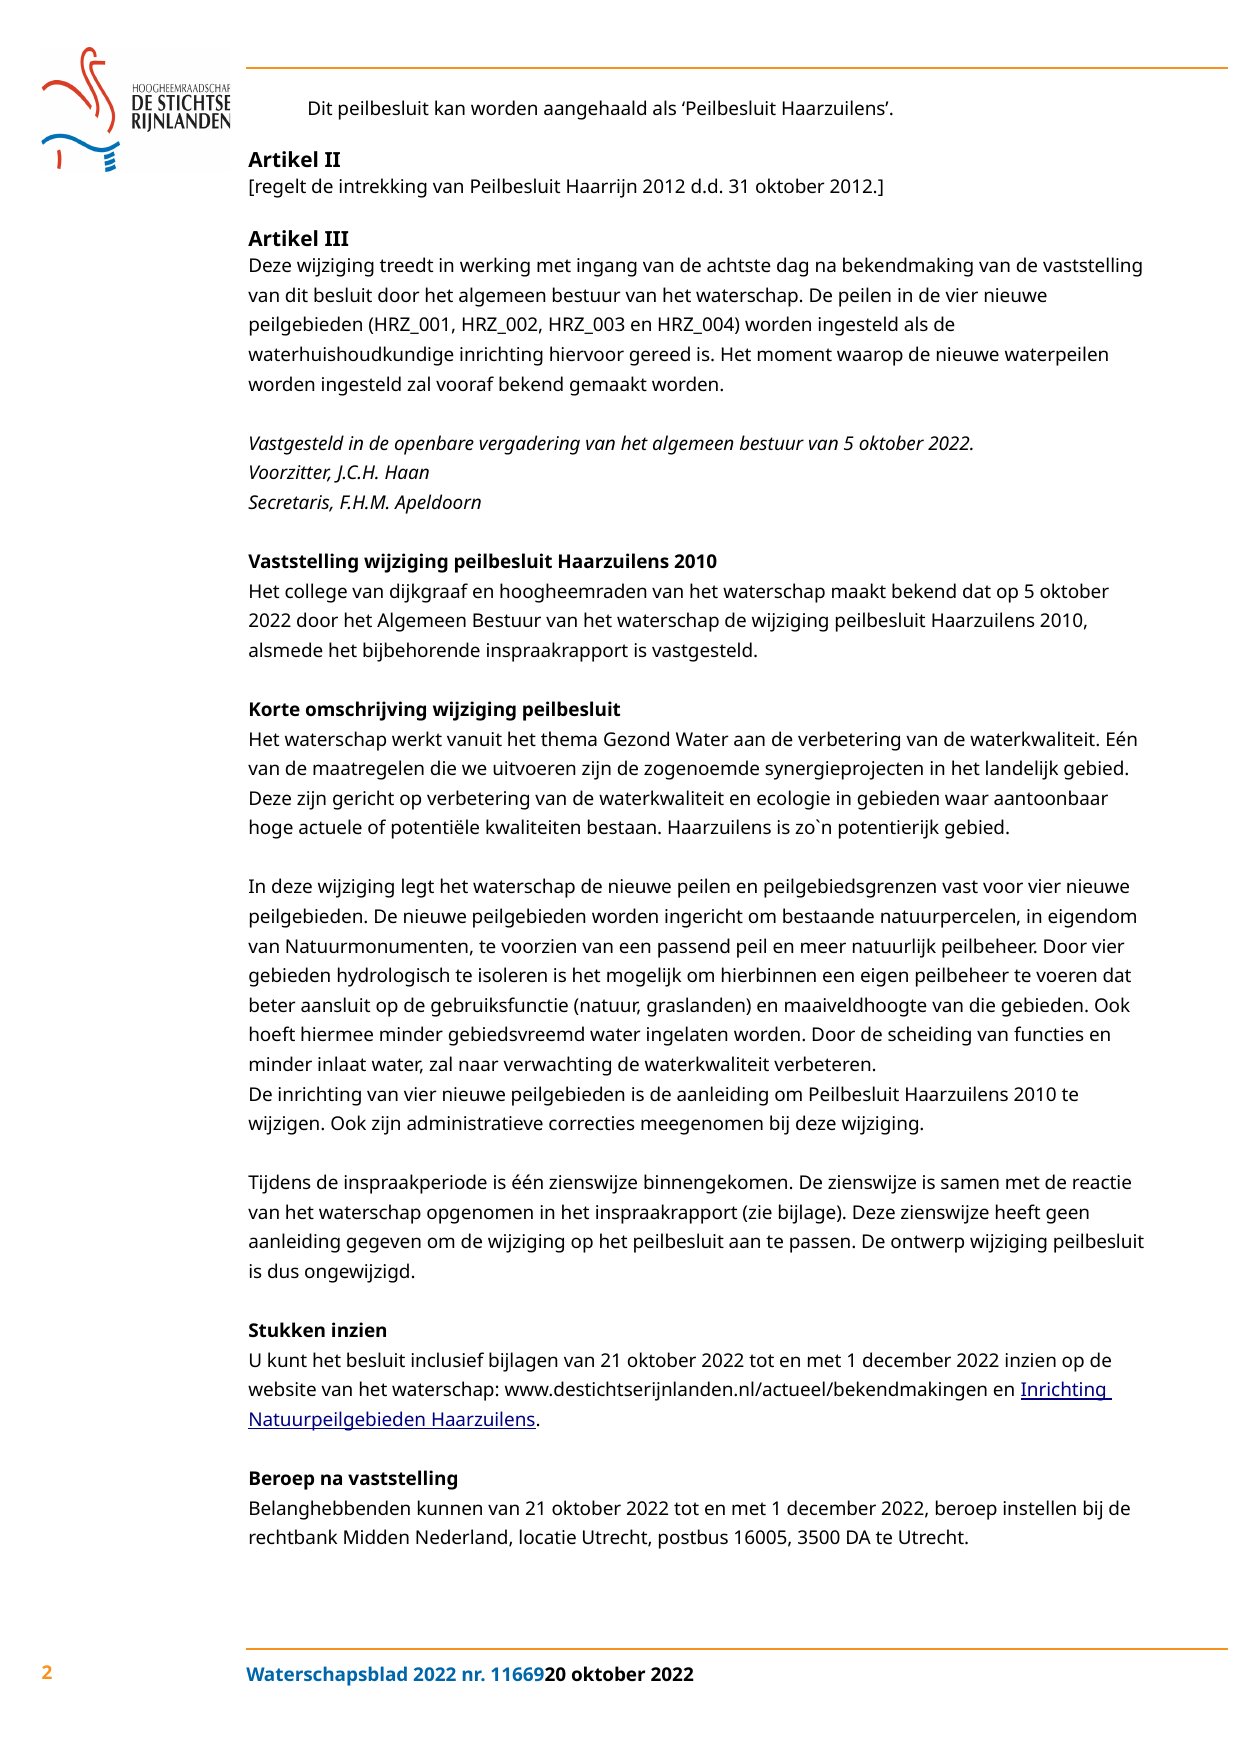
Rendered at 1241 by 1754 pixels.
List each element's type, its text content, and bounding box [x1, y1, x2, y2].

text Tijdens de inspraakperiode is één zienswijze binnengekomen. De zienswijze is samen met de reactie van het waterschap opgenomen in het inspraakrapport (zie bijlage). Deze zienswijze heeft geen aanleiding gegeven om de wijziging op het peilbesluit aan te passen. De ontwerp wijziging peilbesluit is dus ongewijzigd. [248, 1169, 1152, 1284]
text Deze wijziging treedt in werking met ingang van de achtste dag na bekendmaking van de vaststelling van dit besluit door het algemeen bestuur van het waterschap. De peilen in de vier nieuwe peilgebieden (HRZ_001, HRZ_002, HRZ_003 en HRZ_004) worden ingesteld als de waterhuishoudkundige inrichting hiervoor gereed is. Het moment waarop de nieuwe waterpeilen worden ingesteld zal vooraf bekend gemaakt worden. [248, 252, 1152, 397]
text Secretaris, F.H.M. Apeldoorn [248, 489, 1152, 515]
text In deze wijziging legt het waterschap de nieuwe peilen en peilgebiedsgrenzen vast voor vier nieuwe peilgebieden. De nieuwe peilgebieden worden ingericht om bestaande natuurpercelen, in eigendom van Natuurmonumenten, te voorzien van een passend peil en meer natuurlijk peilbeheer. Door vier gebieden hydrologisch te isoleren is het mogelijk om hierbinnen een eigen peilbeheer te voeren dat beter aansluit op de gebruiksfunctie (natuur, graslanden) en maaiveldhoogte van die gebieden. Ook hoeft hiermee minder gebiedsvreemd water ingelaten worden. Door de scheiding van functies en minder inlaat water, zal naar verwachting de waterkwaliteit verbeteren. [248, 874, 1152, 1077]
text Het college van dijkgraaf en hoogheemraden van het waterschap maakt bekend dat op 5 oktober 2022 door het Algemeen Bestuur van het waterschap de wijziging peilbesluit Haarzuilens 2010, alsmede het bijbehorende inspraakrapport is vastgesteld. [248, 578, 1152, 663]
text Artikel III [248, 224, 1152, 252]
text Korte omschrijving wijziging peilbesluit [248, 696, 1152, 722]
text Vaststelling wijziging peilbesluit Haarzuilens 2010 [248, 548, 1152, 574]
text Belanghebbenden kunnen van 21 oktober 2022 tot en met 1 december 2022, beroep instellen bij de rechtbank Midden Nederland, locatie Utrecht, postbus 16005, 3500 DA te Utrecht. [248, 1495, 1152, 1550]
text Het waterschap werkt vanuit het thema Gezond Water aan de verbetering van de waterkwaliteit. Eén van de maatregelen die we uitvoeren zijn de zogenoemde synergieprojecten in het landelijk gebied. Deze zijn gericht op verbetering van de waterkwaliteit en ecologie in gebieden waar aantoonbaar hoge actuele of potentiële kwaliteiten bestaan. Haarzuilens is zo`n potentierijk gebied. [248, 726, 1152, 840]
list Dit peilbesluit kan worden aangehaald als ‘Peilbesluit Haarzuilens’. [248, 95, 1152, 121]
text Stukken inzien [248, 1317, 1152, 1343]
text U kunt het besluit inclusief bijlagen van 21 oktober 2022 tot en met 1 december 2022 inzien op de website van het waterschap: www.destichtserijnlanden.nl/actueel/bekendmakingen en Inrichting Natuurpeilgebieden Haarzuilens. [248, 1347, 1152, 1432]
text Beroep na vaststelling [248, 1465, 1152, 1491]
text De inrichting van vier nieuwe peilgebieden is de aanleiding om Peilbesluit Haarzuilens 2010 te wijzigen. Ook zijn administratieve correcties meegenomen bij deze wijziging. [248, 1081, 1152, 1136]
text Voorzitter, J.C.H. Haan [248, 459, 1152, 485]
text Artikel II [248, 145, 1152, 174]
text [regelt de intrekking van Peilbesluit Haarrijn 2012 d.d. 31 oktober 2012.] [248, 174, 1152, 199]
text Vastgesteld in de openbare vergadering van het algemeen bestuur van 5 oktober 2022. [248, 430, 1152, 456]
picture [41, 47, 231, 172]
